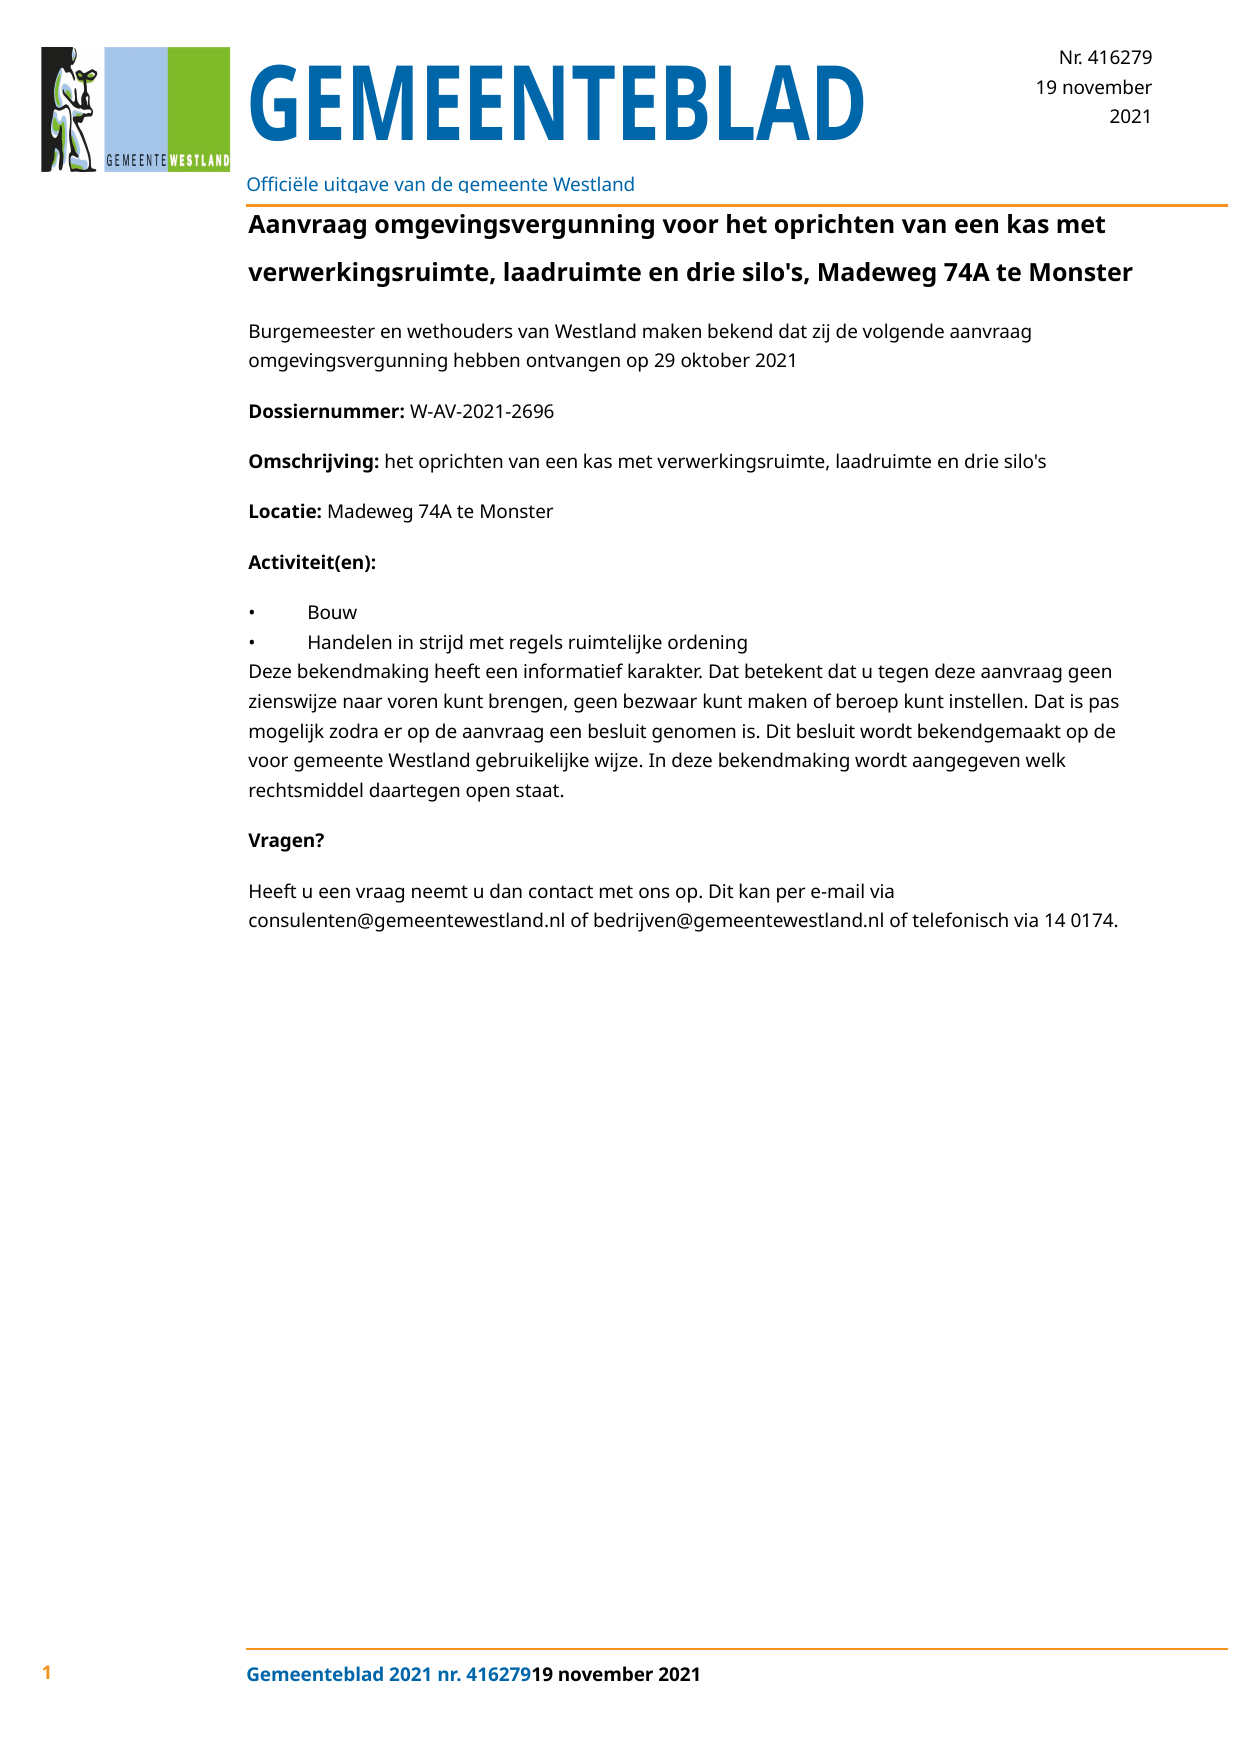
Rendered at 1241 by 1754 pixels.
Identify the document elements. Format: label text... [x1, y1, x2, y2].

text Activiteit(en): [248, 549, 1152, 575]
text Locatie: Madeweg 74A te Monster [248, 499, 1152, 524]
text Heeft u een vraag neemt u dan contact met ons op. Dit kan per e-mail via consulenten@gemeentewestland.nl of bedrijven@gemeentewestland.nl of telefonisch via 14 0174. [248, 878, 1152, 933]
text Omschrijving: het oprichten van een kas met verwerkingsruimte, laadruimte en drie silo's [248, 448, 1152, 474]
text Dossiernummer: W-AV-2021-2696 [248, 398, 1152, 424]
picture [41, 47, 231, 172]
text Vragen? [248, 827, 1152, 853]
text Deze bekendmaking heeft een informatief karakter. Dat betekent dat u tegen deze aanvraag geen zienswijze naar voren kunt brengen, geen bezwaar kunt maken of beroep kunt instellen. Dat is pas mogelijk zodra er op de aanvraag een besluit genomen is. Dit besluit wordt bekendgemaakt op de voor gemeente Westland gebruikelijke wijze. In deze bekendmaking wordt aangegeven welk rechtsmiddel daartegen open staat. [248, 659, 1152, 803]
list Bouw [248, 599, 1152, 625]
list Handelen in strijd met regels ruimtelijke ordening [248, 629, 1152, 655]
text Aanvraag omgevingsvergunning voor het oprichten van een kas met verwerkingsruimte, laadruimte en drie silo's, Madeweg 74A te Monster [248, 207, 1152, 288]
text Burgemeester en wethouders van Westland maken bekend dat zij de volgende aanvraag omgevingsvergunning hebben ontvangen op 29 oktober 2021 [248, 318, 1152, 373]
